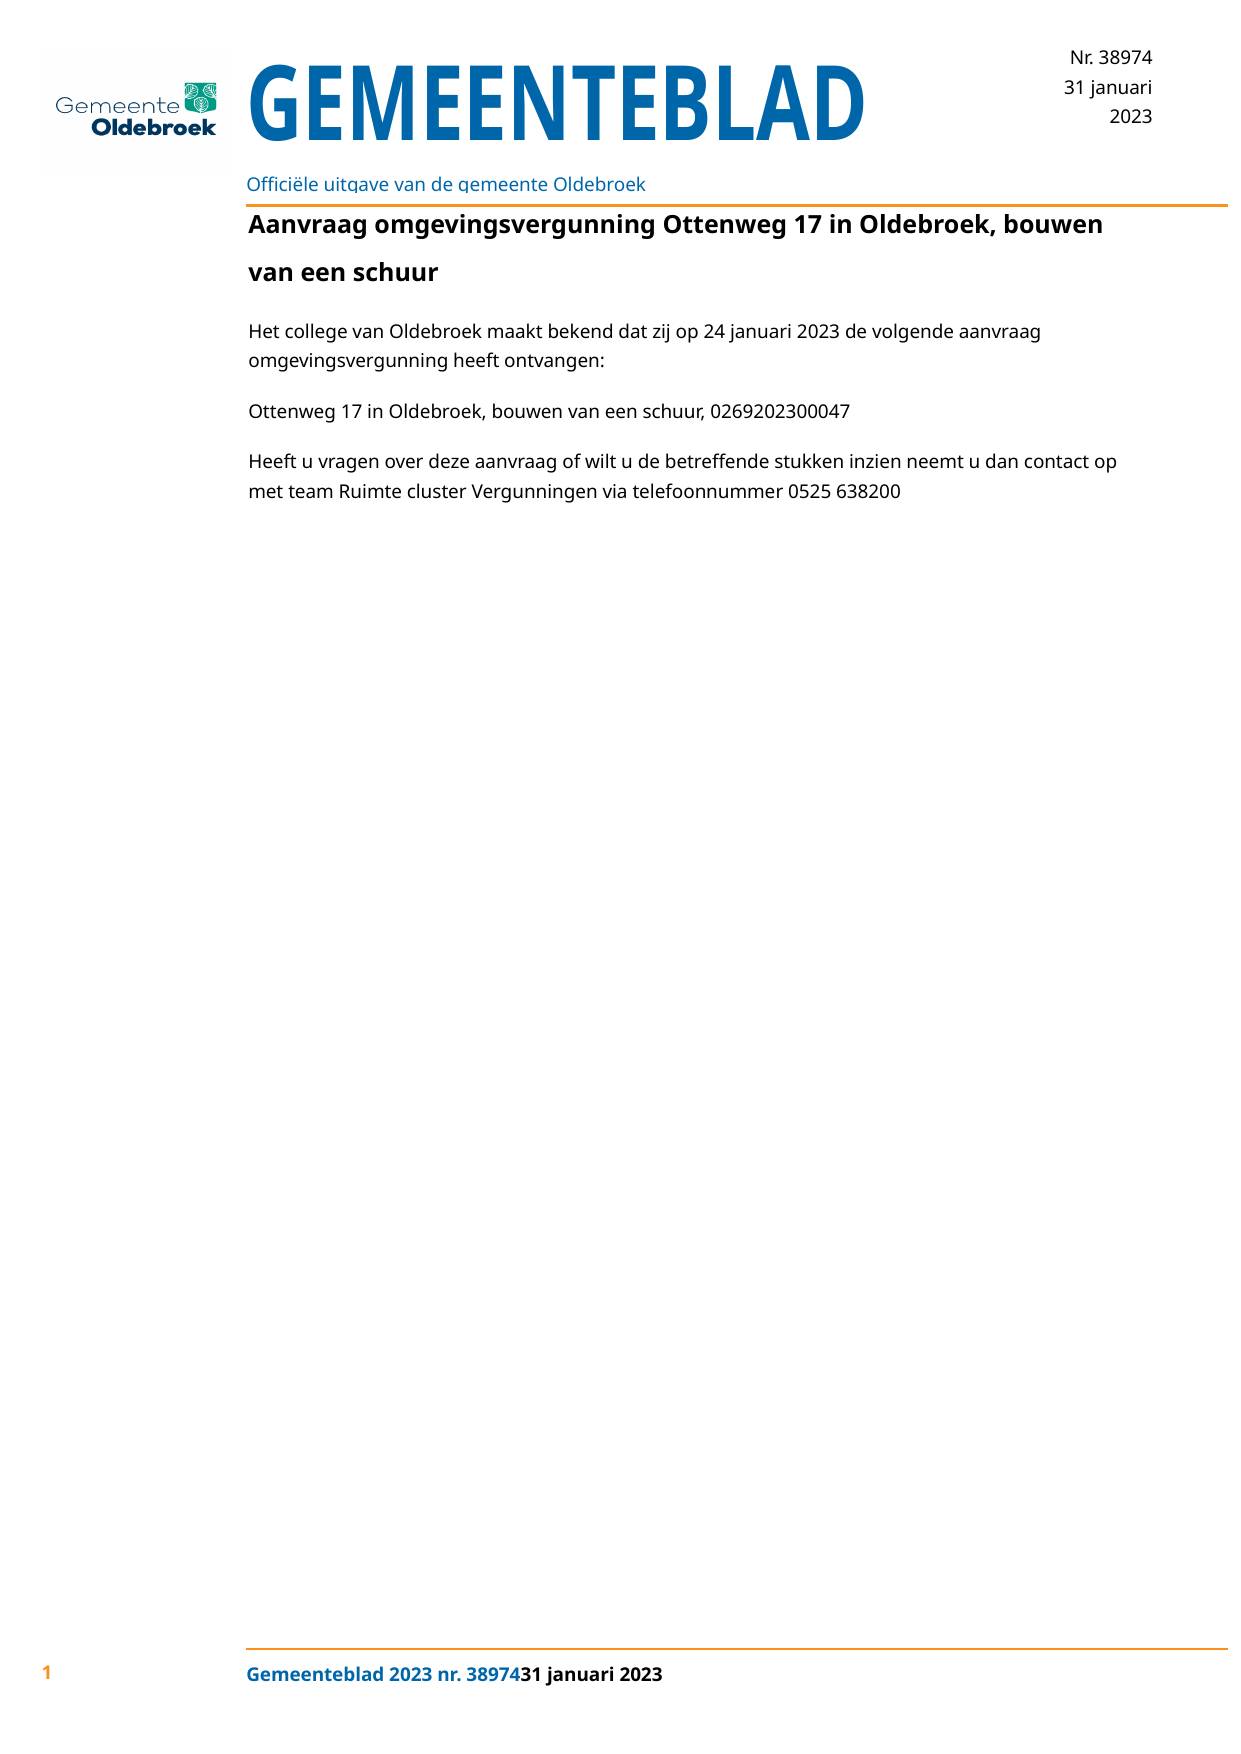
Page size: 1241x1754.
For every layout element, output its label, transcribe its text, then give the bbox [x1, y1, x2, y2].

picture [41, 47, 231, 172]
text Het college van Oldebroek maakt bekend dat zij op 24 januari 2023 de volgende aanvraag omgevingsvergunning heeft ontvangen: [248, 318, 1152, 373]
text Ottenweg 17 in Oldebroek, bouwen van een schuur, 0269202300047 [248, 398, 1152, 424]
text Aanvraag omgevingsvergunning Ottenweg 17 in Oldebroek, bouwen van een schuur [248, 207, 1152, 288]
text Heeft u vragen over deze aanvraag of wilt u de betreffende stukken inzien neemt u dan contact op met team Ruimte cluster Vergunningen via telefoonnummer 0525 638200 [248, 448, 1152, 504]
